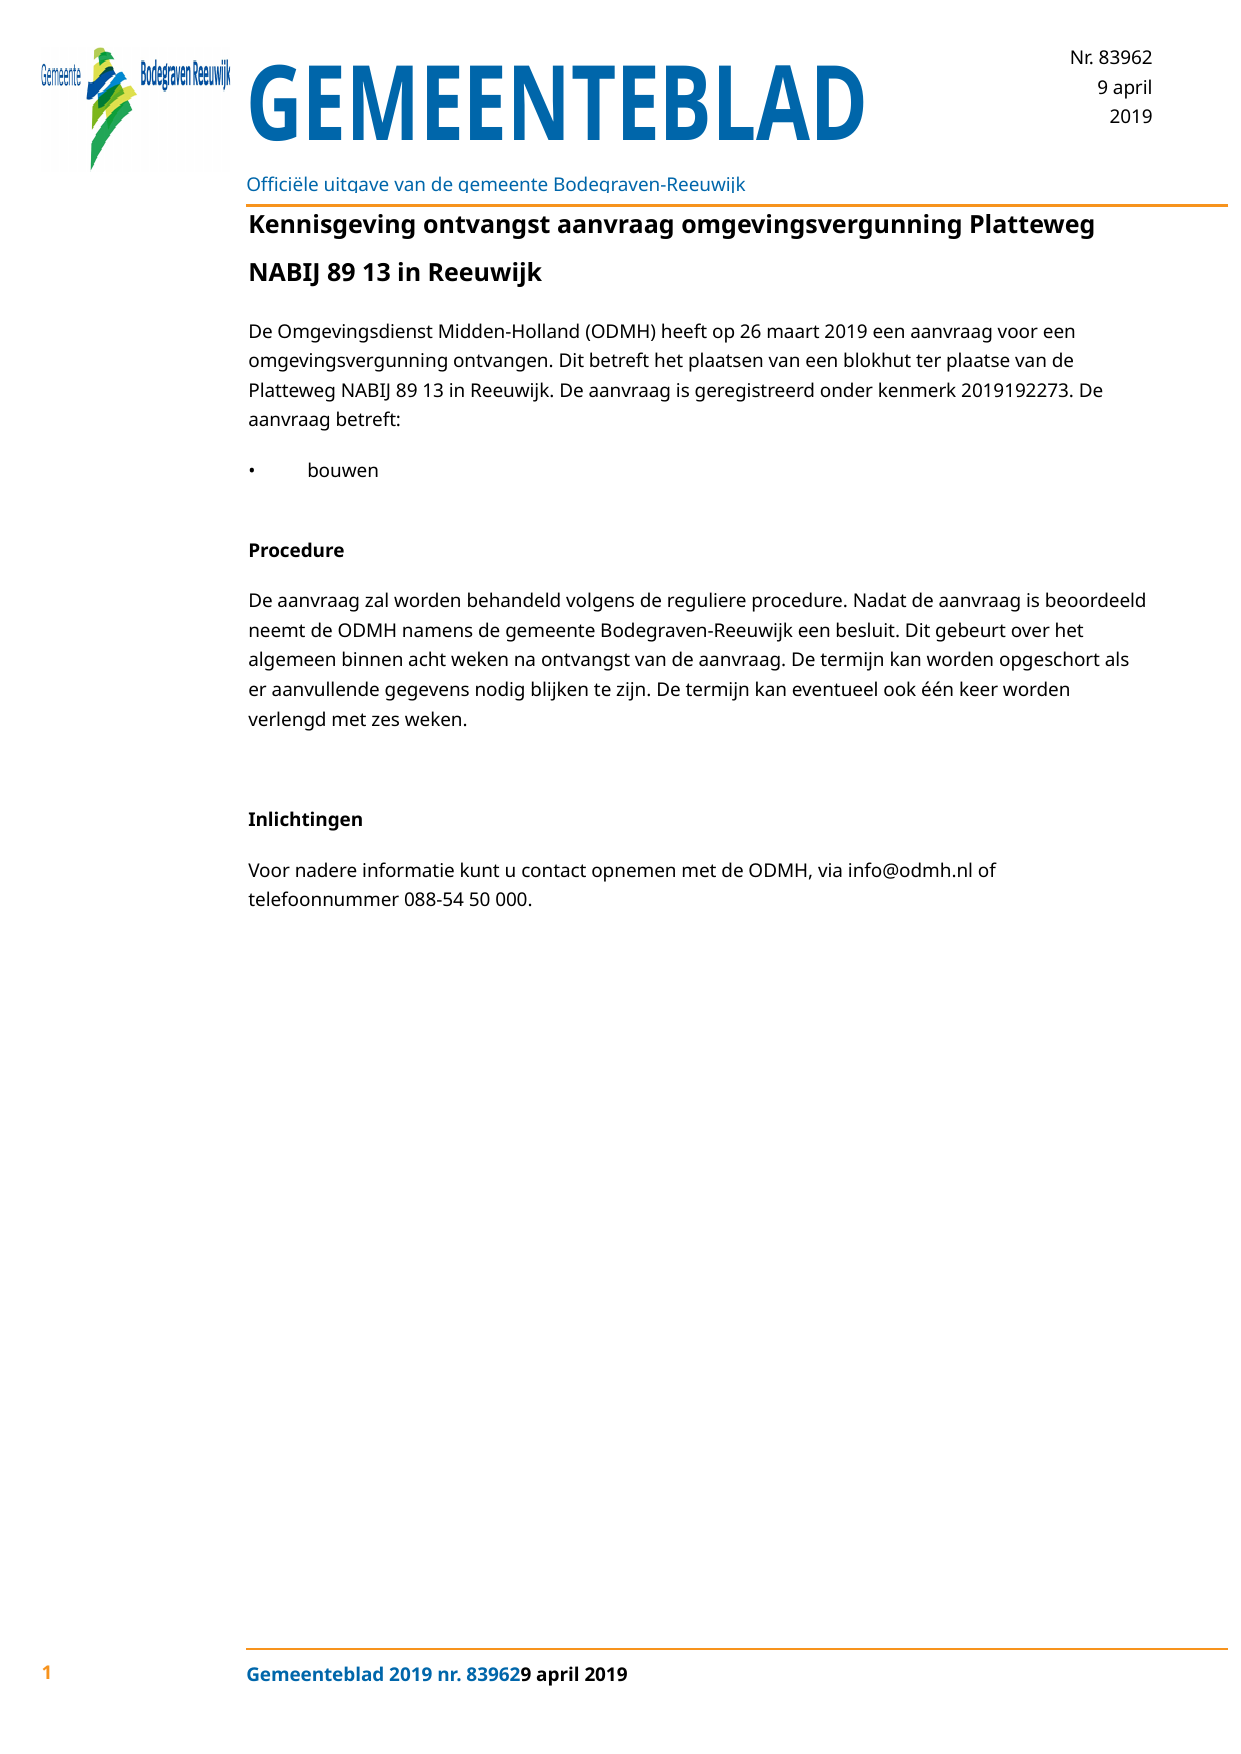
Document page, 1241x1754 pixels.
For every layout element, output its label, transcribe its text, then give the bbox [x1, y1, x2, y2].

text De Omgevingsdienst Midden-Holland (ODMH) heeft op 26 maart 2019 een aanvraag voor een omgevingsvergunning ontvangen. Dit betreft het plaatsen van een blokhut ter plaatse van de Platteweg NABIJ 89 13 in Reeuwijk. De aanvraag is geregistreerd onder kenmerk 2019192273. De aanvraag betreft: [248, 318, 1152, 432]
text De aanvraag zal worden behandeld volgens de reguliere procedure. Nadat de aanvraag is beoordeeld neemt de ODMH namens de gemeente Bodegraven-Reeuwijk een besluit. Dit gebeurt over het algemeen binnen acht weken na ontvangst van de aanvraag. De termijn kan worden opgeschort als er aanvullende gegevens nodig blijken te zijn. De termijn kan eventueel ook één keer worden verlengd met zes weken. [248, 587, 1152, 732]
text Kennisgeving ontvangst aanvraag omgevingsvergunning Platteweg NABIJ 89 13 in Reeuwijk [248, 207, 1152, 288]
text Procedure [248, 537, 1152, 563]
list bouwen [248, 457, 1152, 483]
text Inlichtingen [248, 807, 1152, 832]
picture [41, 47, 231, 172]
text Voor nadere informatie kunt u contact opnemen met de ODMH, via info@odmh.nl of telefoonnummer 088-54 50 000. [248, 857, 1152, 912]
